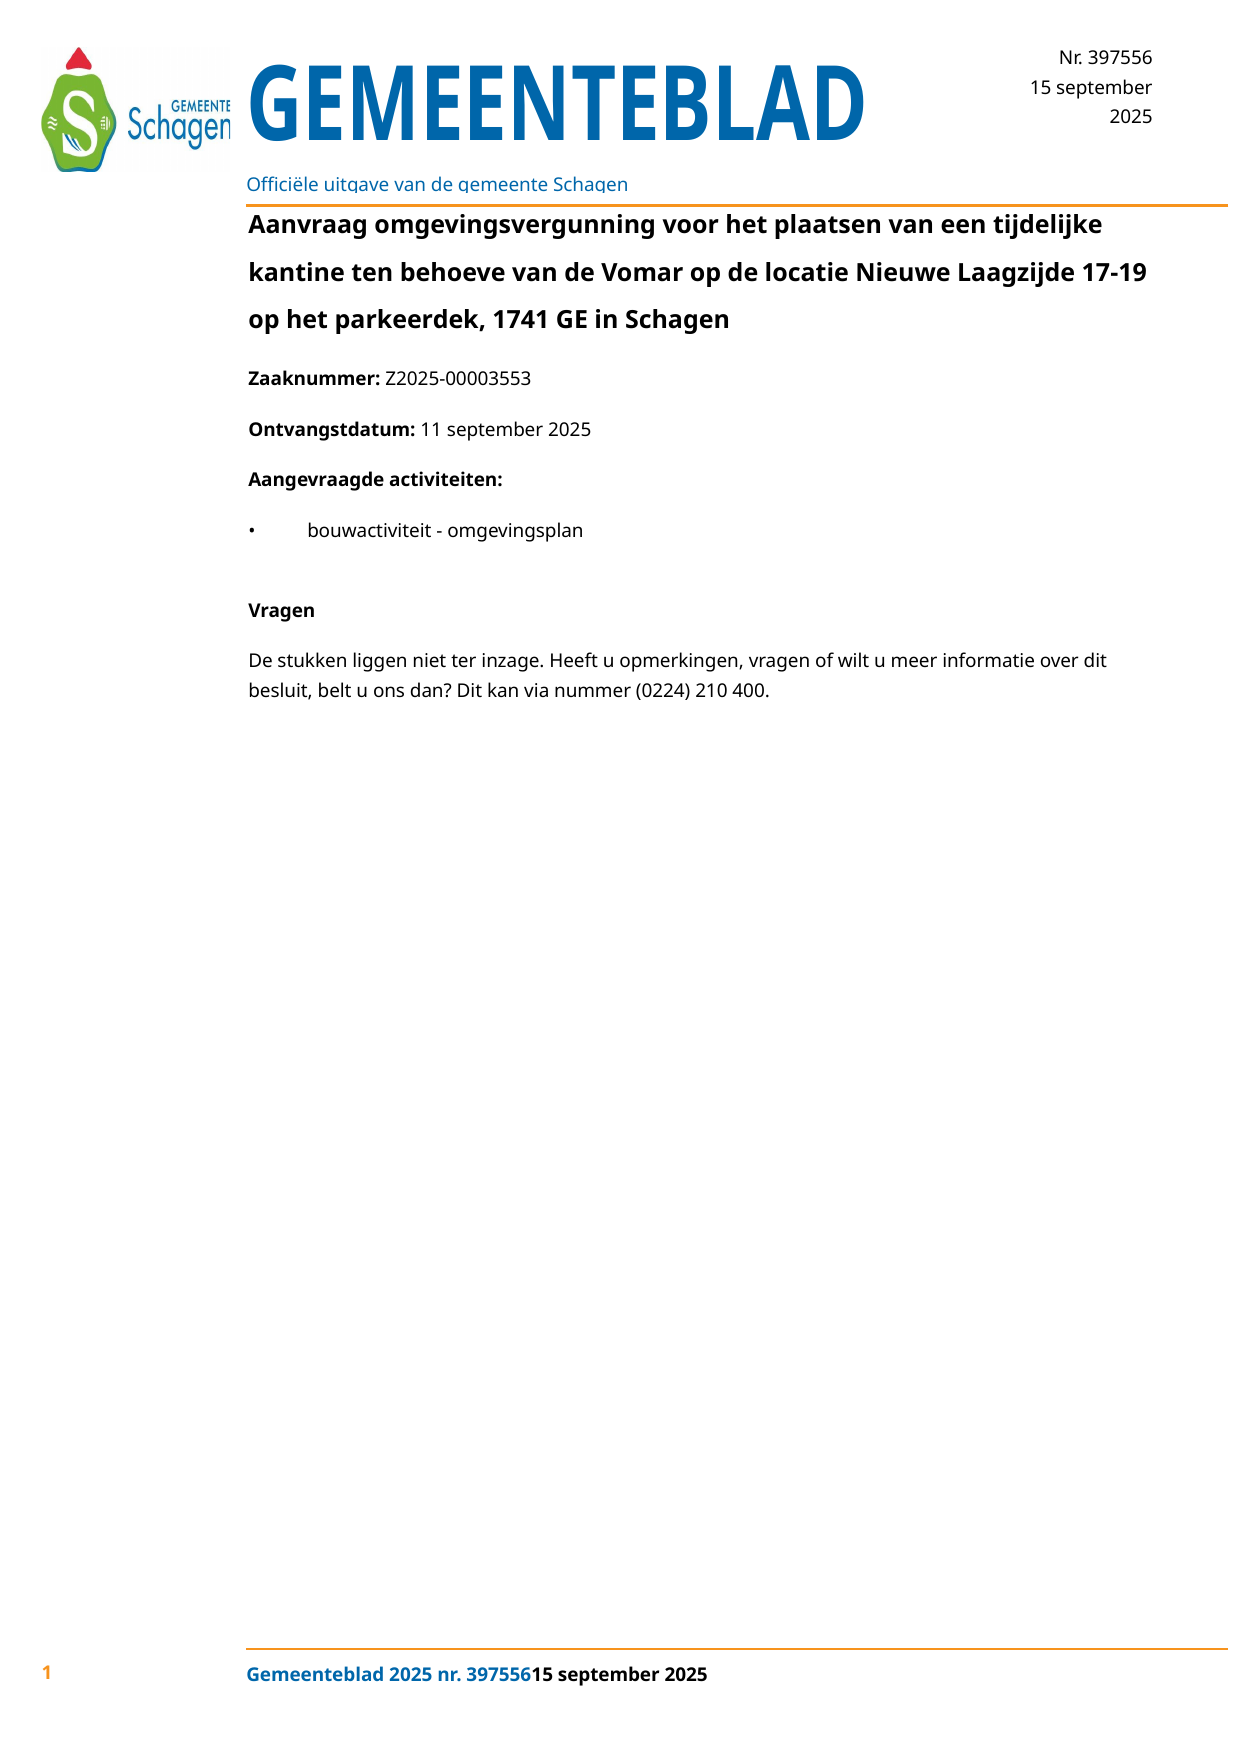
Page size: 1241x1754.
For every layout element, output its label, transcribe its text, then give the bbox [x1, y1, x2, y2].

text Ontvangstdatum: 11 september 2025 [248, 416, 1152, 442]
text Vragen [248, 597, 1152, 622]
text Aangevraagde activiteiten: [248, 466, 1152, 492]
list bouwactiviteit - omgevingsplan [248, 517, 1152, 542]
text Zaaknummer: Z2025-00003553 [248, 366, 1152, 391]
text Aanvraag omgevingsvergunning voor het plaatsen van een tijdelijke kantine ten behoeve van de Vomar op de locatie Nieuwe Laagzijde 17-19 op het parkeerdek, 1741 GE in Schagen [248, 207, 1152, 336]
text De stukken liggen niet ter inzage. Heeft u opmerkingen, vragen of wilt u meer informatie over dit besluit, belt u ons dan? Dit kan via nummer (0224) 210 400. [248, 647, 1152, 702]
picture [41, 47, 231, 172]
